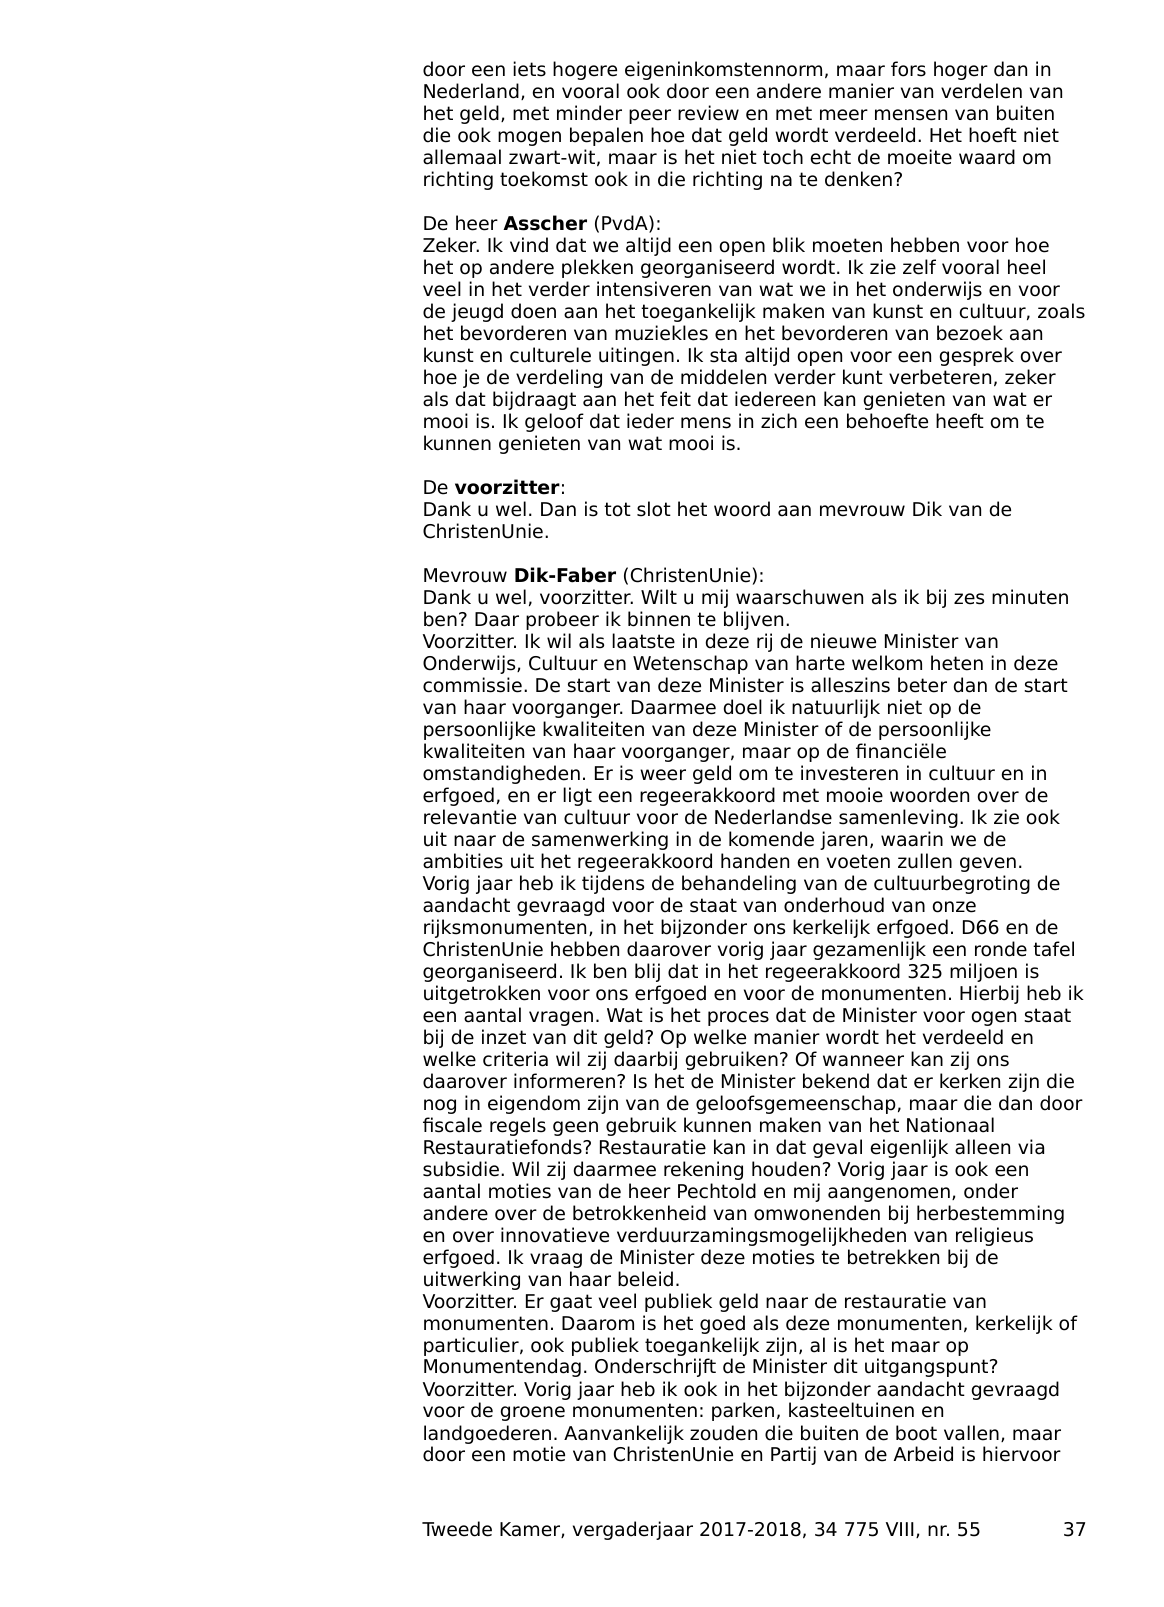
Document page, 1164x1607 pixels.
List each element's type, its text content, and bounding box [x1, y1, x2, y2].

text Mevrouw Dik-Faber (ChristenUnie): [422, 565, 1087, 587]
text Voorzitter. Er gaat veel publiek geld naar de restauratie van monumenten. Daarom is het goed als deze monumenten, kerkelijk of particulier, ook publiek toegankelijk zijn, al is het maar op Monumentendag. Onderschrijft de Minister dit uitgangspunt? [422, 1291, 1087, 1378]
text Dank u wel. Dan is tot slot het woord aan mevrouw Dik van de ChristenUnie. [422, 499, 1087, 543]
text De heer Asscher (PvdA): [422, 213, 1087, 235]
text Dank u wel, voorzitter. Wilt u mij waarschuwen als ik bij zes minuten ben? Daar probeer ik binnen te blijven. [422, 587, 1087, 631]
text Voorzitter. Ik wil als laatste in deze rij de nieuwe Minister van Onderwijs, Cultuur en Wetenschap van harte welkom heten in deze commissie. De start van deze Minister is alleszins beter dan de start van haar voorganger. Daarmee doel ik natuurlijk niet op de persoonlijke kwaliteiten van deze Minister of de persoonlijke kwaliteiten van haar voorganger, maar op de financiële omstandigheden. Er is weer geld om te investeren in cultuur en in erfgoed, en er ligt een regeerakkoord met mooie woorden over de relevantie van cultuur voor de Nederlandse samenleving. Ik zie ook uit naar de samenwerking in de komende jaren, waarin we de ambities uit het regeerakkoord handen en voeten zullen geven. [422, 631, 1087, 873]
text De voorzitter: [422, 477, 1087, 499]
text Vorig jaar heb ik tijdens de behandeling van de cultuurbegroting de aandacht gevraagd voor de staat van onderhoud van onze rijksmonumenten, in het bijzonder ons kerkelijk erfgoed. D66 en de ChristenUnie hebben daarover vorig jaar gezamenlijk een ronde tafel georganiseerd. Ik ben blij dat in het regeerakkoord 325 miljoen is uitgetrokken voor ons erfgoed en voor de monumenten. Hierbij heb ik een aantal vragen. Wat is het proces dat de Minister voor ogen staat bij de inzet van dit geld? Op welke manier wordt het verdeeld en welke criteria wil zij daarbij gebruiken? Of wanneer kan zij ons daarover informeren? Is het de Minister bekend dat er kerken zijn die nog in eigendom zijn van de geloofsgemeenschap, maar die dan door fiscale regels geen gebruik kunnen maken van het Nationaal Restauratiefonds? Restauratie kan in dat geval eigenlijk alleen via subsidie. Wil zij daarmee rekening houden? Vorig jaar is ook een aantal moties van de heer Pechtold en mij aangenomen, onder andere over de betrokkenheid van omwonenden bij herbestemming en over innovatieve verduurzamingsmogelijkheden van religieus erfgoed. Ik vraag de Minister deze moties te betrekken bij de uitwerking van haar beleid. [422, 873, 1087, 1291]
text Voorzitter. Vorig jaar heb ik ook in het bijzonder aandacht gevraagd voor de groene monumenten: parken, kasteeltuinen en landgoederen. Aanvankelijk zouden die buiten de boot vallen, maar door een motie van ChristenUnie en Partij van de Arbeid is hiervoor [422, 1378, 1087, 1466]
text Zeker. Ik vind dat we altijd een open blik moeten hebben voor hoe het op andere plekken georganiseerd wordt. Ik zie zelf vooral heel veel in het verder intensiveren van wat we in het onderwijs en voor de jeugd doen aan het toegankelijk maken van kunst en cultuur, zoals het bevorderen van muziekles en het bevorderen van bezoek aan kunst en culturele uitingen. Ik sta altijd open voor een gesprek over hoe je de verdeling van de middelen verder kunt verbeteren, zeker als dat bijdraagt aan het feit dat iedereen kan genieten van wat er mooi is. Ik geloof dat ieder mens in zich een behoefte heeft om te kunnen genieten van wat mooi is. [422, 235, 1087, 455]
text door een iets hogere eigeninkomstennorm, maar fors hoger dan in Nederland, en vooral ook door een andere manier van verdelen van het geld, met minder peer review en met meer mensen van buiten die ook mogen bepalen hoe dat geld wordt verdeeld. Het hoeft niet allemaal zwart-wit, maar is het niet toch echt de moeite waard om richting toekomst ook in die richting na te denken? [422, 59, 1087, 191]
